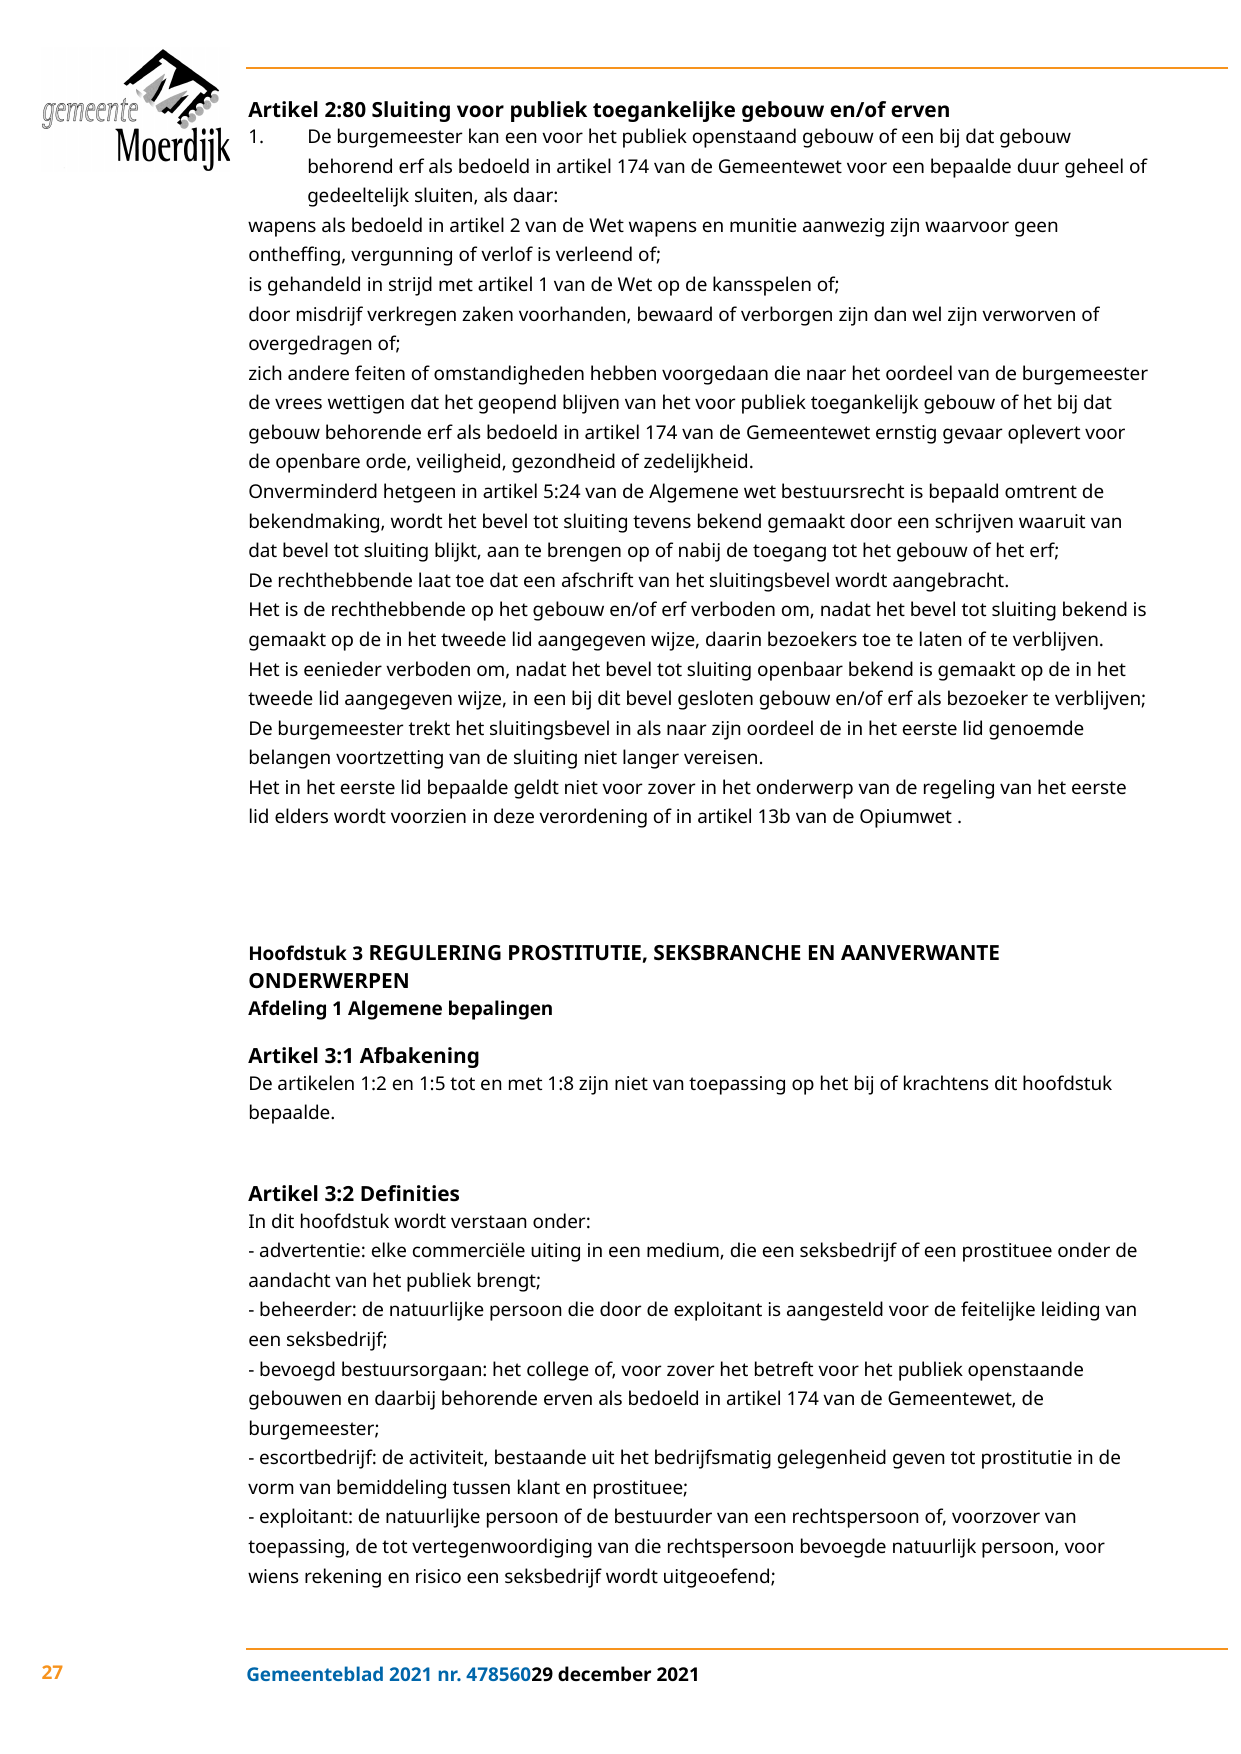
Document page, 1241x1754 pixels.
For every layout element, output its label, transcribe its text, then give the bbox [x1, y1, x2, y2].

text De rechthebbende laat toe dat een afschrift van het sluitingsbevel wordt aangebracht. [248, 567, 1152, 593]
text Afdeling 1 Algemene bepalingen [248, 995, 1152, 1021]
text Het is de rechthebbende op het gebouw en/of erf verboden om, nadat het bevel tot sluiting bekend is gemaakt op de in het tweede lid aangegeven wijze, daarin bezoekers toe te laten of te verblijven. [248, 597, 1152, 652]
text zich andere feiten of omstandigheden hebben voorgedaan die naar het oordeel van de burgemeester de vrees wettigen dat het geopend blijven van het voor publiek toegankelijk gebouw of het bij dat gebouw behorende erf als bedoeld in artikel 174 van de Gemeentewet ernstig gevaar oplevert voor de openbare orde, veiligheid, gezondheid of zedelijkheid. [248, 360, 1152, 474]
text Het in het eerste lid bepaalde geldt niet voor zover in het onderwerp van de regeling van het eerste lid elders wordt voorzien in deze verordening of in artikel 13b van de Opiumwet . [248, 774, 1152, 829]
text Artikel 3:2 Definities [248, 1179, 1152, 1208]
text - exploitant: de natuurlijke persoon of de bestuurder van een rechtspersoon of, voorzover van toepassing, de tot vertegenwoordiging van die rechtspersoon bevoegde natuurlijk persoon, voor wiens rekening en risico een seksbedrijf wordt uitgeoefend; [248, 1504, 1152, 1589]
text - advertentie: elke commerciële uiting in een medium, die een seksbedrijf of een prostituee onder de aandacht van het publiek brengt; [248, 1237, 1152, 1293]
text Het is eenieder verboden om, nadat het bevel tot sluiting openbaar bekend is gemaakt op de in het tweede lid aangegeven wijze, in een bij dit bevel gesloten gebouw en/of erf als bezoeker te verblijven; [248, 656, 1152, 711]
text - beheerder: de natuurlijke persoon die door de exploitant is aangesteld voor de feitelijke leiding van een seksbedrijf; [248, 1297, 1152, 1352]
text is gehandeld in strijd met artikel 1 van de Wet op de kansspelen of; [248, 271, 1152, 297]
text Hoofdstuk 3 REGULERING PROSTITUTIE, SEKSBRANCHE EN AANVERWANTE ONDERWERPEN [248, 938, 1152, 995]
picture [41, 47, 231, 172]
text Artikel 3:1 Afbakening [248, 1041, 1152, 1070]
text door misdrijf verkregen zaken voorhanden, bewaard of verborgen zijn dan wel zijn verworven of overgedragen of; [248, 301, 1152, 356]
text In dit hoofdstuk wordt verstaan onder: [248, 1208, 1152, 1234]
text - escortbedrijf: de activiteit, bestaande uit het bedrijfsmatig gelegenheid geven tot prostitutie in de vorm van bemiddeling tussen klant en prostituee; [248, 1444, 1152, 1500]
text Onverminderd hetgeen in artikel 5:24 van de Algemene wet bestuursrecht is bepaald omtrent de bekendmaking, wordt het bevel tot sluiting tevens bekend gemaakt door een schrijven waaruit van dat bevel tot sluiting blijkt, aan te brengen op of nabij de toegang tot het gebouw of het erf; [248, 478, 1152, 563]
text Artikel 2:80 Sluiting voor publiek toegankelijke gebouw en/of erven [248, 95, 1152, 123]
text wapens als bedoeld in artikel 2 van de Wet wapens en munitie aanwezig zijn waarvoor geen ontheffing, vergunning of verlof is verleend of; [248, 212, 1152, 267]
text De burgemeester trekt het sluitingsbevel in als naar zijn oordeel de in het eerste lid genoemde belangen voortzetting van de sluiting niet langer vereisen. [248, 715, 1152, 770]
list De burgemeester kan een voor het publiek openstaand gebouw of een bij dat gebouw behorend erf als bedoeld in artikel 174 van de Gemeentewet voor een bepaalde duur geheel of gedeeltelijk sluiten, als daar: [248, 123, 1152, 208]
text De artikelen 1:2 en 1:5 tot en met 1:8 zijn niet van toepassing op het bij of krachtens dit hoofdstuk bepaalde. [248, 1070, 1152, 1125]
text - bevoegd bestuursorgaan: het college of, voor zover het betreft voor het publiek openstaande gebouwen en daarbij behorende erven als bedoeld in artikel 174 van de Gemeentewet, de burgemeester; [248, 1356, 1152, 1441]
